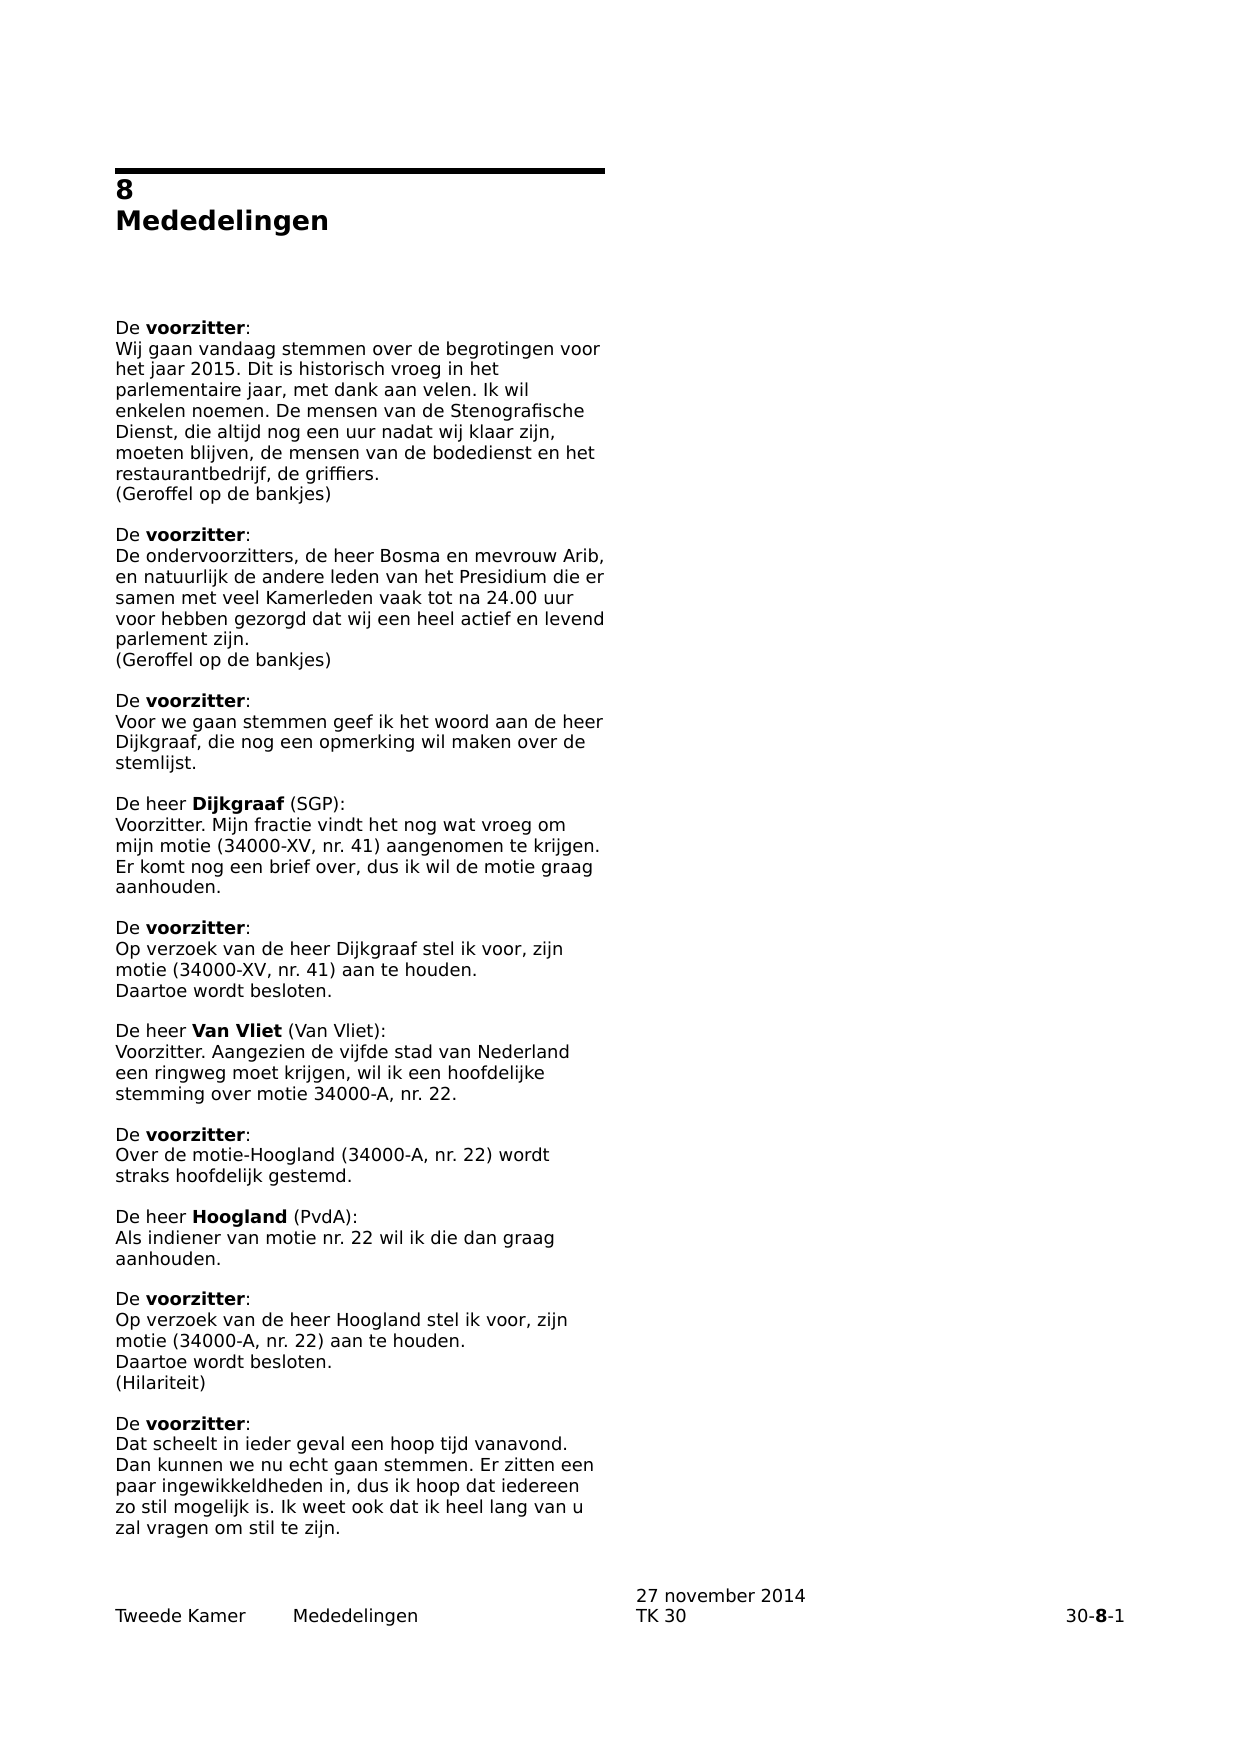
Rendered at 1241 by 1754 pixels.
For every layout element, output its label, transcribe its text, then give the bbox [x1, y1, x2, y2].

text De voorzitter: [115, 525, 605, 546]
text De voorzitter: [115, 1289, 605, 1310]
text De voorzitter: [115, 1124, 605, 1145]
text Over de motie-Hoogland (34000-A, nr. 22) wordt straks hoofdelijk gestemd. [115, 1145, 605, 1187]
text De voorzitter: [115, 1413, 605, 1434]
text Op verzoek van de heer Hoogland stel ik voor, zijn motie (34000-A, nr. 22) aan te houden. [115, 1310, 605, 1352]
text Dan kunnen we nu echt gaan stemmen. Er zitten een paar ingewikkeldheden in, dus ik hoop dat iedereen zo stil mogelijk is. Ik weet ook dat ik heel lang van u zal vragen om stil te zijn. [115, 1455, 605, 1538]
text De voorzitter: [115, 691, 605, 711]
text De voorzitter: [115, 918, 605, 939]
text (Geroffel op de bankjes) [115, 650, 605, 671]
text Dat scheelt in ieder geval een hoop tijd vanavond. [115, 1434, 605, 1455]
text Daartoe wordt besloten. [115, 1352, 605, 1372]
title 8 Mededelingen [115, 174, 605, 237]
text De heer Hoogland (PvdA): [115, 1207, 605, 1228]
text Voorzitter. Mijn fractie vindt het nog wat vroeg om mijn motie (34000-XV, nr. 41) aangenomen te krijgen. Er komt nog een brief over, dus ik wil de motie graag aanhouden. [115, 815, 605, 898]
text De voorzitter: [115, 318, 605, 338]
text De heer Van Vliet (Van Vliet): [115, 1021, 605, 1042]
text (Hilariteit) [115, 1372, 605, 1393]
text De ondervoorzitters, de heer Bosma en mevrouw Arib, en natuurlijk de andere leden van het Presidium die er samen met veel Kamerleden vaak tot na 24.00 uur voor hebben gezorgd dat wij een heel actief en levend parlement zijn. [115, 546, 605, 650]
text Als indiener van motie nr. 22 wil ik die dan graag aanhouden. [115, 1228, 605, 1269]
text De heer Dijkgraaf (SGP): [115, 794, 605, 815]
text Op verzoek van de heer Dijkgraaf stel ik voor, zijn motie (34000-XV, nr. 41) aan te houden. [115, 939, 605, 980]
text Voorzitter. Aangezien de vijfde stad van Nederland een ringweg moet krijgen, wil ik een hoofdelijke stemming over motie 34000-A, nr. 22. [115, 1042, 605, 1104]
text (Geroffel op de bankjes) [115, 484, 605, 505]
text Daartoe wordt besloten. [115, 980, 605, 1001]
text Wij gaan vandaag stemmen over de begrotingen voor het jaar 2015. Dit is historisch vroeg in het parlementaire jaar, met dank aan velen. Ik wil enkelen noemen. De mensen van de Stenografische Dienst, die altijd nog een uur nadat wij klaar zijn, moeten blijven, de mensen van de bodedienst en het restaurantbedrijf, de griffiers. [115, 338, 605, 484]
text Voor we gaan stemmen geef ik het woord aan de heer Dijkgraaf, die nog een opmerking wil maken over de stemlijst. [115, 711, 605, 774]
